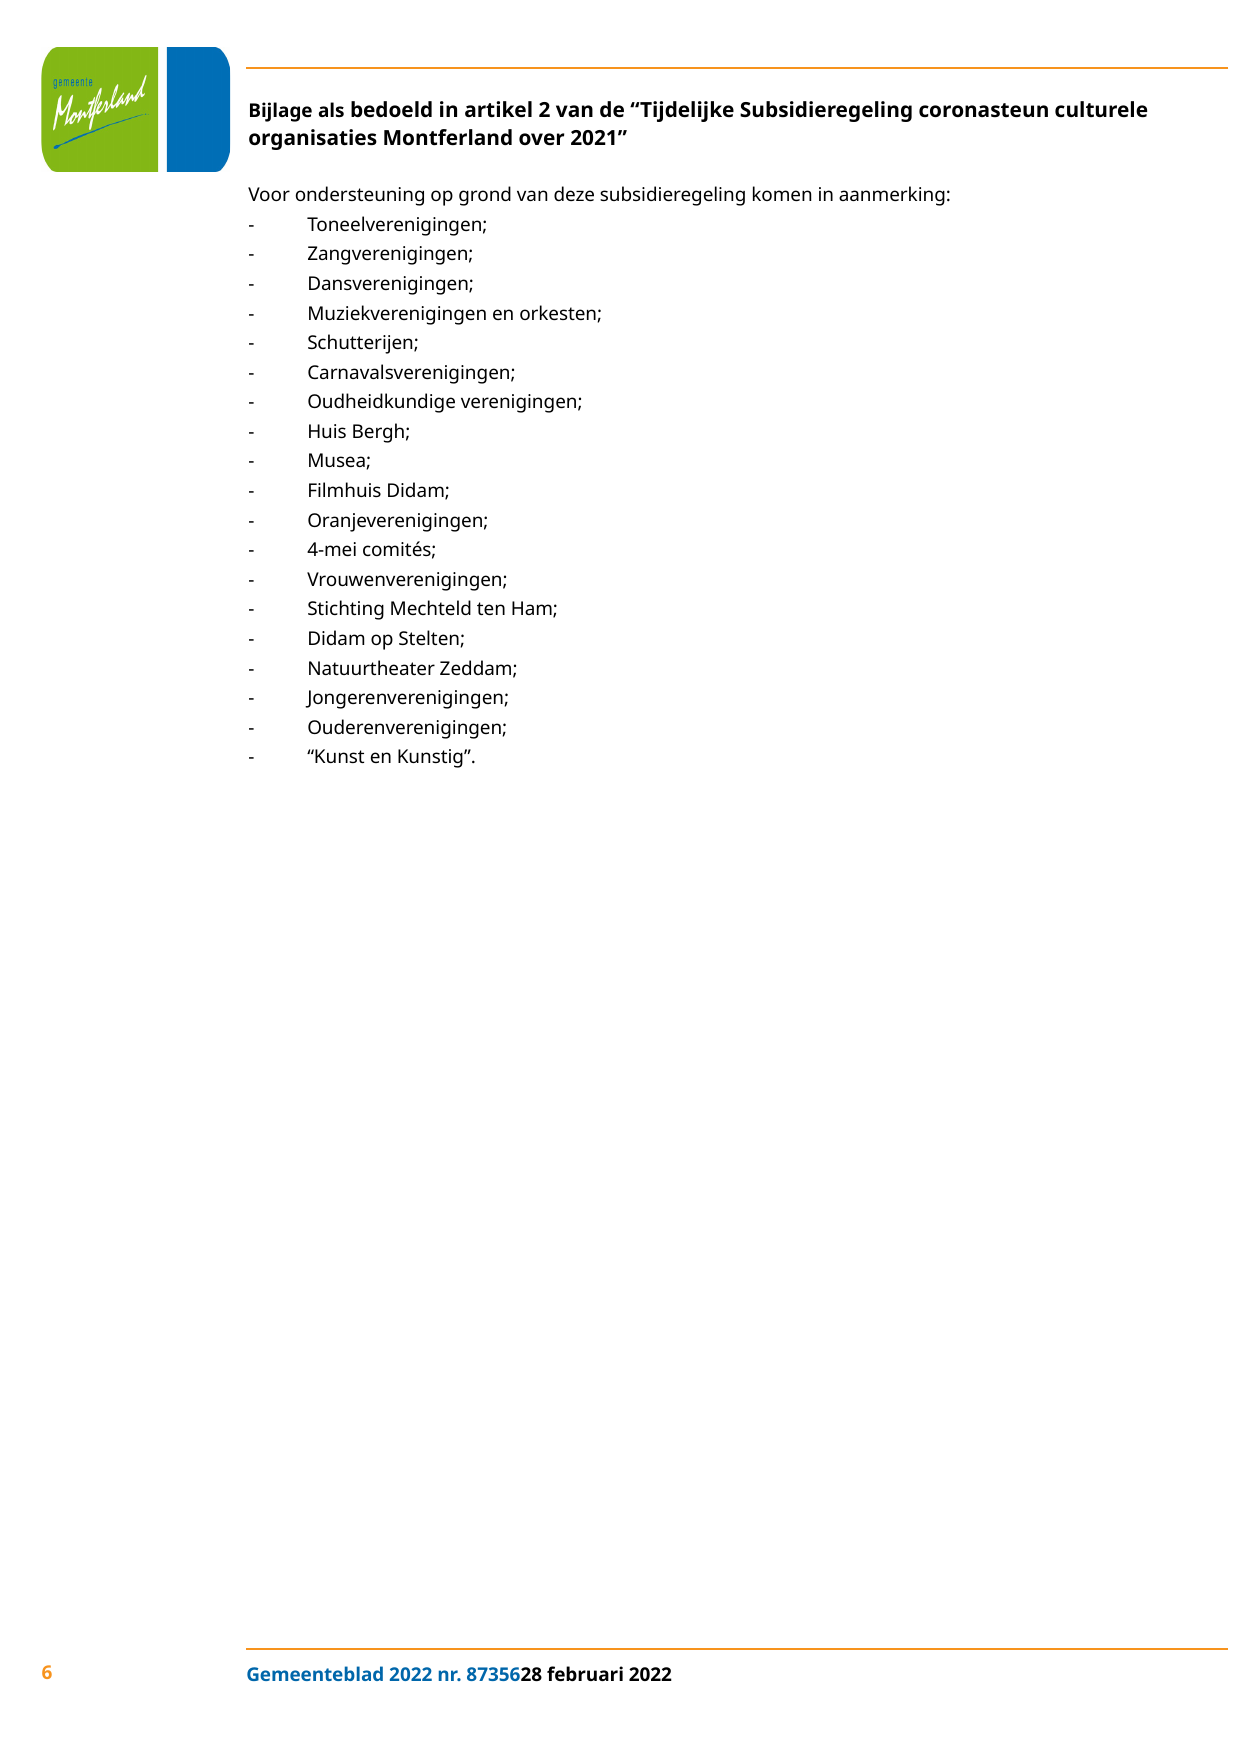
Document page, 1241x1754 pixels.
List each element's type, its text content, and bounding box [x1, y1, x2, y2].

list Natuurtheater Zeddam; [248, 655, 1152, 680]
list Vrouwenverenigingen; [248, 566, 1152, 592]
picture [41, 47, 231, 172]
list Huis Bergh; [248, 418, 1152, 444]
list Oranjeverenigingen; [248, 507, 1152, 532]
list Zangverenigingen; [248, 241, 1152, 266]
list “Kunst en Kunstig”. [248, 743, 1152, 769]
list Ouderenverenigingen; [248, 714, 1152, 739]
list Musea; [248, 448, 1152, 473]
list Dansverenigingen; [248, 270, 1152, 296]
list Filmhuis Didam; [248, 477, 1152, 503]
text Bijlage als bedoeld in artikel 2 van de “Tijdelijke Subsidieregeling coronasteun culturele organisaties Montferland over 2021” [248, 95, 1152, 152]
list Muziekverenigingen en orkesten; [248, 300, 1152, 325]
list Oudheidkundige verenigingen; [248, 388, 1152, 414]
list Toneelverenigingen; [248, 211, 1152, 237]
list Didam op Stelten; [248, 625, 1152, 651]
list Stichting Mechteld ten Ham; [248, 596, 1152, 621]
list 4-mei comités; [248, 536, 1152, 562]
text Voor ondersteuning op grond van deze subsidieregeling komen in aanmerking: [248, 181, 1152, 207]
list Carnavalsverenigingen; [248, 359, 1152, 384]
list Jongerenverenigingen; [248, 684, 1152, 710]
list Schutterijen; [248, 329, 1152, 355]
